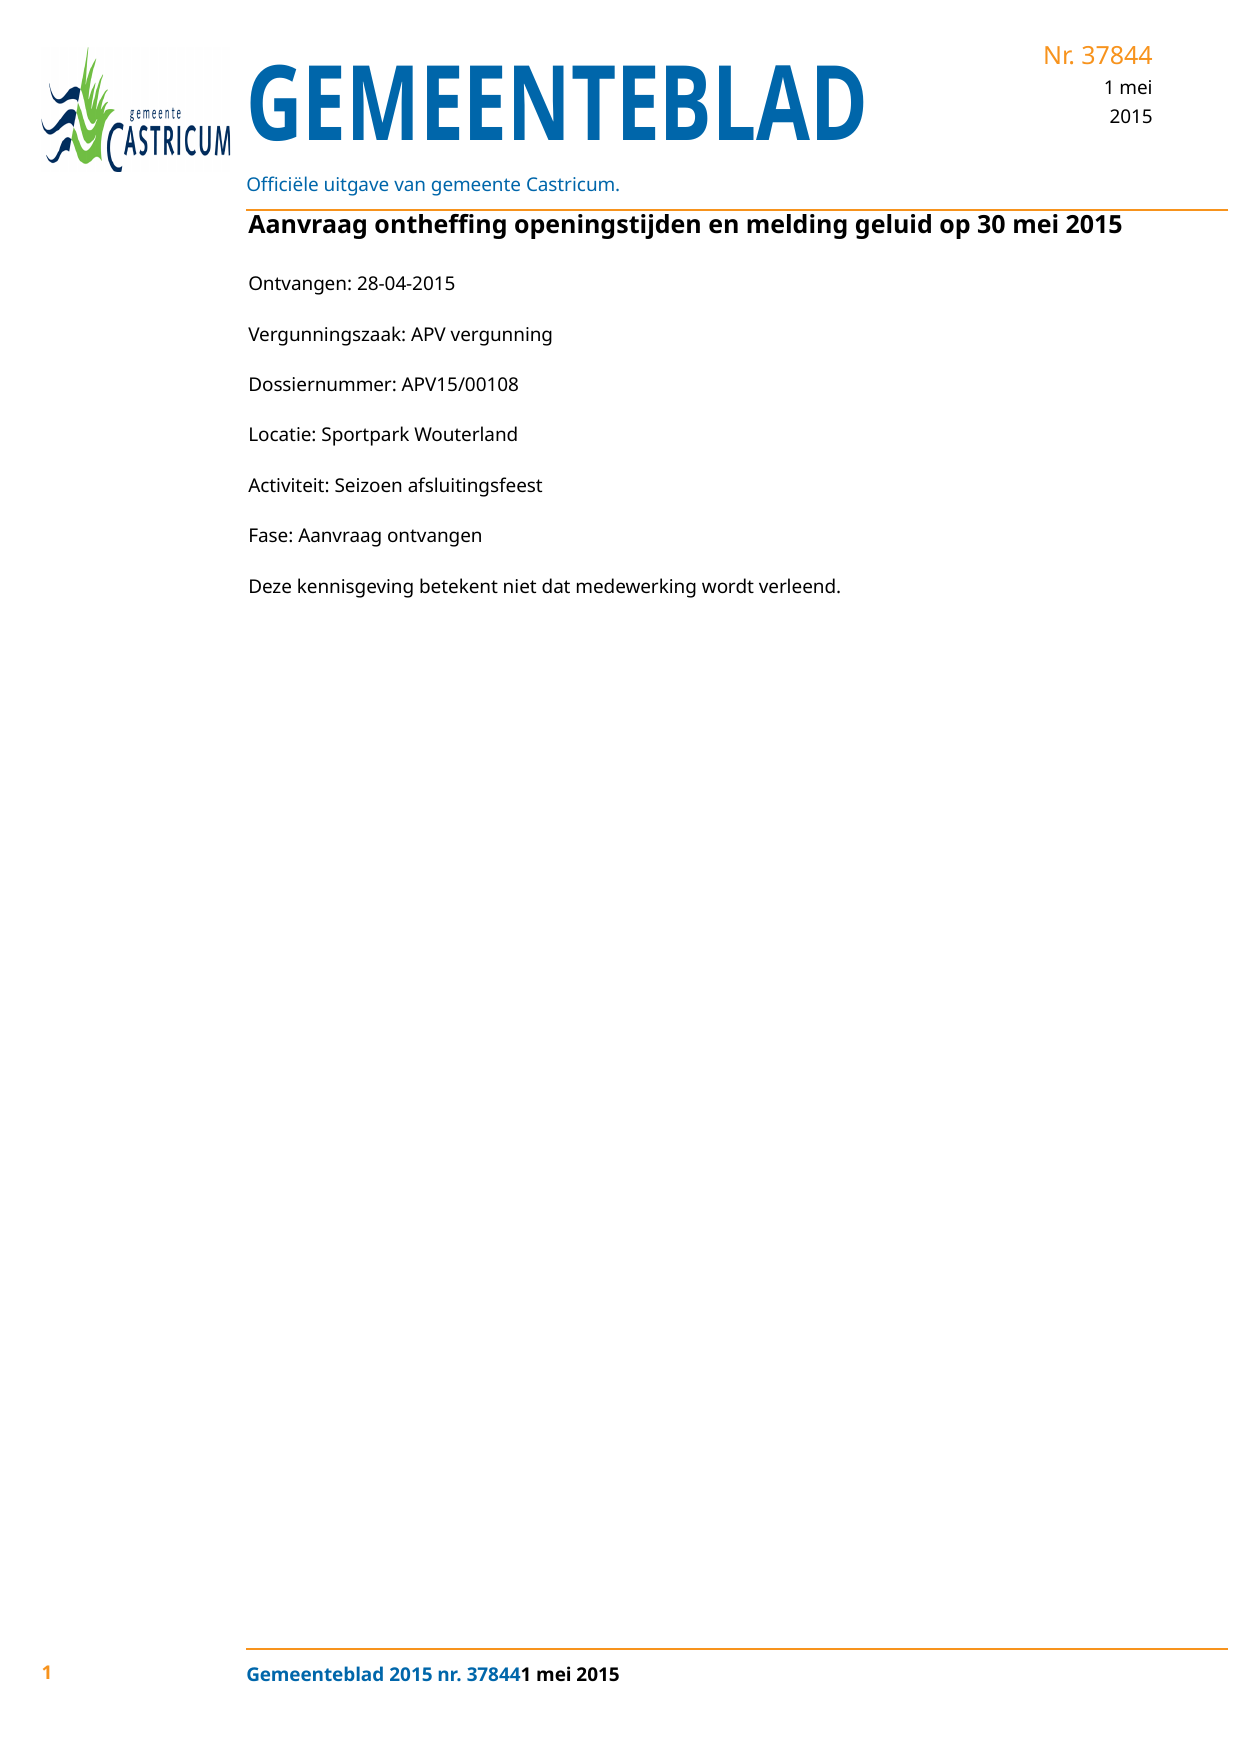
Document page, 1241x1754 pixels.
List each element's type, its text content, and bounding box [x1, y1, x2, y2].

text Deze kennisgeving betekent niet dat medewerking wordt verleend. [248, 573, 1152, 598]
text Dossiernummer: APV15/00108 [248, 371, 1152, 397]
text Activiteit: Seizoen afsluitingsfeest [248, 472, 1152, 498]
text Vergunningszaak: APV vergunning [248, 321, 1152, 346]
picture [41, 47, 231, 172]
text Ontvangen: 28-04-2015 [248, 270, 1152, 296]
text Aanvraag ontheffing openingstijden en melding geluid op 30 mei 2015 [248, 211, 1152, 241]
text Fase: Aanvraag ontvangen [248, 522, 1152, 548]
text Locatie: Sportpark Wouterland [248, 422, 1152, 447]
